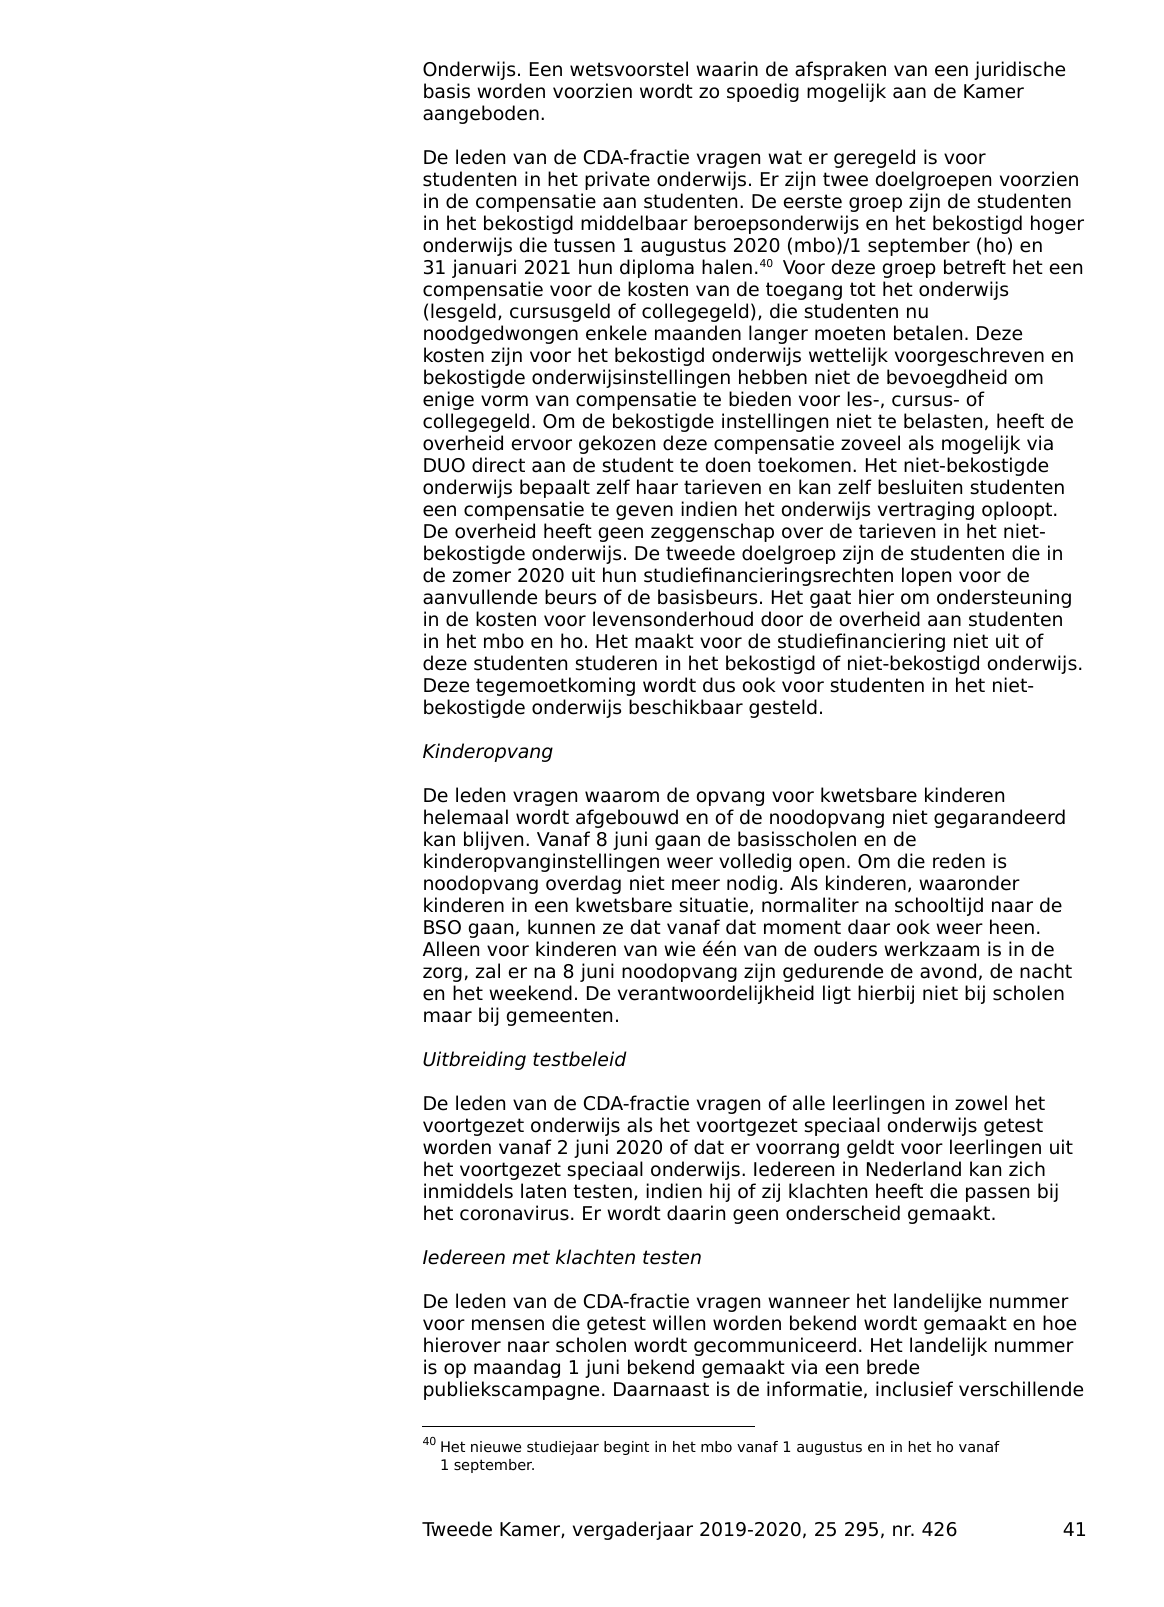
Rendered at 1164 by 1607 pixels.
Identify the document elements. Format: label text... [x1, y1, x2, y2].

text Het nieuwe studiejaar begint in het mbo vanaf 1 augustus en in het ho vanaf 1 september. [422, 1435, 1087, 1474]
text De leden van de CDA-fractie vragen wanneer het landelijke nummer voor mensen die getest willen worden bekend wordt gemaakt en hoe hierover naar scholen wordt gecommuniceerd. Het landelijk nummer is op maandag 1 juni bekend gemaakt via een brede publiekscampagne. Daarnaast is de informatie, inclusief verschillende [422, 1291, 1087, 1401]
subtitle Uitbreiding testbeleid [422, 1049, 1087, 1071]
text De leden van de CDA-fractie vragen wat er geregeld is voor studenten in het private onderwijs. Er zijn twee doelgroepen voorzien in de compensatie aan studenten. De eerste groep zijn de studenten in het bekostigd middelbaar beroepsonderwijs en het bekostigd hoger onderwijs die tussen 1 augustus 2020 (mbo)/1 september (ho) en 31 januari 2021 hun diploma halen. Voor deze groep betreft het een compensatie voor de kosten van de toegang tot het onderwijs (lesgeld, cursusgeld of collegegeld), die studenten nu noodgedwongen enkele maanden langer moeten betalen. Deze kosten zijn voor het bekostigd onderwijs wettelijk voorgeschreven en bekostigde onderwijsinstellingen hebben niet de bevoegdheid om enige vorm van compensatie te bieden voor les-, cursus- of collegegeld. Om de bekostigde instellingen niet te belasten, heeft de overheid ervoor gekozen deze compensatie zoveel als mogelijk via DUO direct aan de student te doen toekomen. Het niet-bekostigde onderwijs bepaalt zelf haar tarieven en kan zelf besluiten studenten een compensatie te geven indien het onderwijs vertraging oploopt. De overheid heeft geen zeggenschap over de tarieven in het niet-bekostigde onderwijs. De tweede doelgroep zijn de studenten die in de zomer 2020 uit hun studiefinancieringsrechten lopen voor de aanvullende beurs of de basisbeurs. Het gaat hier om ondersteuning in de kosten voor levensonderhoud door de overheid aan studenten in het mbo en ho. Het maakt voor de studiefinanciering niet uit of deze studenten studeren in het bekostigd of niet-bekostigd onderwijs. Deze tegemoetkoming wordt dus ook voor studenten in het niet-bekostigde onderwijs beschikbaar gesteld. [422, 147, 1087, 719]
text Onderwijs. Een wetsvoorstel waarin de afspraken van een juridische basis worden voorzien wordt zo spoedig mogelijk aan de Kamer aangeboden. [422, 59, 1087, 125]
subtitle Kinderopvang [422, 741, 1087, 763]
text De leden vragen waarom de opvang voor kwetsbare kinderen helemaal wordt afgebouwd en of de noodopvang niet gegarandeerd kan blijven. Vanaf 8 juni gaan de basisscholen en de kinderopvanginstellingen weer volledig open. Om die reden is noodopvang overdag niet meer nodig. Als kinderen, waaronder kinderen in een kwetsbare situatie, normaliter na schooltijd naar de BSO gaan, kunnen ze dat vanaf dat moment daar ook weer heen. Alleen voor kinderen van wie één van de ouders werkzaam is in de zorg, zal er na 8 juni noodopvang zijn gedurende de avond, de nacht en het weekend. De verantwoordelijkheid ligt hierbij niet bij scholen maar bij gemeenten. [422, 785, 1087, 1027]
subtitle Iedereen met klachten testen [422, 1247, 1087, 1269]
text De leden van de CDA-fractie vragen of alle leerlingen in zowel het voortgezet onderwijs als het voortgezet speciaal onderwijs getest worden vanaf 2 juni 2020 of dat er voorrang geldt voor leerlingen uit het voortgezet speciaal onderwijs. Iedereen in Nederland kan zich inmiddels laten testen, indien hij of zij klachten heeft die passen bij het coronavirus. Er wordt daarin geen onderscheid gemaakt. [422, 1093, 1087, 1225]
